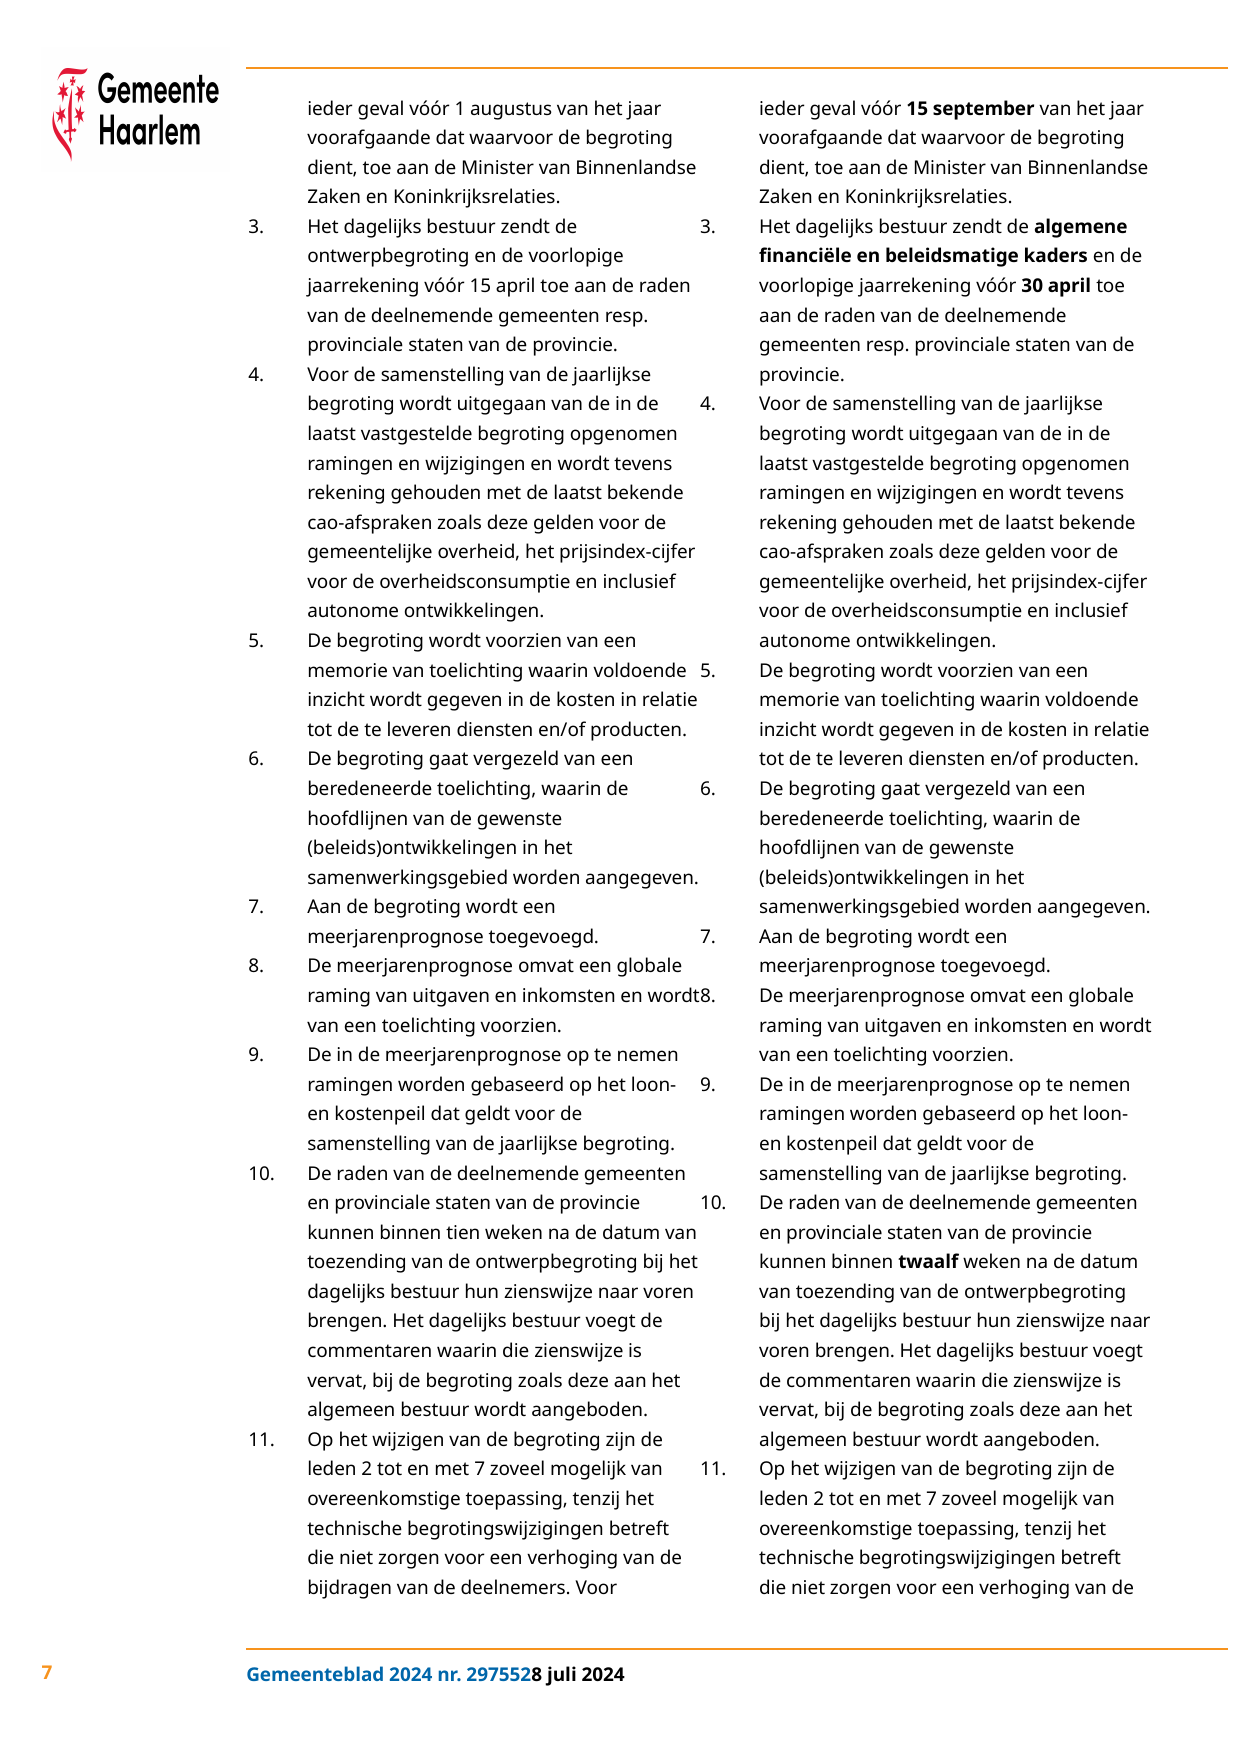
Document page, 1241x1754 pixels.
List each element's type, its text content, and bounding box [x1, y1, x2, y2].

table_cell ieder geval vóór 15 september van het jaar voorafgaande dat waarvoor de begroting dient, toe aan de Minister van Binnenlandse Zaken en Koninkrijksrelaties. Het dagelijks bestuur zendt de algemene financiële en beleidsmatige kaders en de voorlopige jaarrekening vóór 30 april toe aan de raden van de deelnemende gemeenten resp. provinciale staten van de provincie. Voor de samenstelling van de jaarlijkse begroting wordt uitgegaan van de in de laatst vastgestelde begroting opgenomen ramingen en wijzigingen en wordt tevens rekening gehouden met de laatst bekende cao-afspraken zoals deze gelden voor de gemeentelijke overheid, het prijsindex-cijfer voor de overheidsconsumptie en inclusief autonome ontwikkelingen. De begroting wordt voorzien van een memorie van toelichting waarin voldoende inzicht wordt gegeven in de kosten in relatie tot de te leveren diensten en/of producten. De begroting gaat vergezeld van een beredeneerde toelichting, waarin de hoofdlijnen van de gewenste (beleids)ontwikkelingen in het samenwerkingsgebied worden aangegeven. Aan de begroting wordt een meerjarenprognose toegevoegd. De meerjarenprognose omvat een globale raming van uitgaven en inkomsten en wordt van een toelichting voorzien. De in de meerjarenprognose op te nemen ramingen worden gebaseerd op het loon- en kostenpeil dat geldt voor de samenstelling van de jaarlijkse begroting. De raden van de deelnemende gemeenten en provinciale staten van de provincie kunnen binnen twaalf weken na de datum van toezending van de ontwerpbegroting bij het dagelijks bestuur hun zienswijze naar voren brengen. Het dagelijks bestuur voegt de commentaren waarin die zienswijze is vervat, bij de begroting zoals deze aan het algemeen bestuur wordt aangeboden. Op het wijzigen van de begroting zijn de leden 2 tot en met 7 zoveel mogelijk van overeenkomstige toepassing, tenzij het technische begrotingswijzigingen betreft die niet zorgen voor een verhoging van de [700, 95, 1152, 1600]
table_cell ieder geval vóór 1 augustus van het jaar voorafgaande dat waarvoor de begroting dient, toe aan de Minister van Binnenlandse Zaken en Koninkrijksrelaties. Het dagelijks bestuur zendt de ontwerpbegroting en de voorlopige jaarrekening vóór 15 april toe aan de raden van de deelnemende gemeenten resp. provinciale staten van de provincie. Voor de samenstelling van de jaarlijkse begroting wordt uitgegaan van de in de laatst vastgestelde begroting opgenomen ramingen en wijzigingen en wordt tevens rekening gehouden met de laatst bekende cao-afspraken zoals deze gelden voor de gemeentelijke overheid, het prijsindex-cijfer voor de overheidsconsumptie en inclusief autonome ontwikkelingen. De begroting wordt voorzien van een memorie van toelichting waarin voldoende inzicht wordt gegeven in de kosten in relatie tot de te leveren diensten en/of producten. De begroting gaat vergezeld van een beredeneerde toelichting, waarin de hoofdlijnen van de gewenste (beleids)ontwikkelingen in het samenwerkingsgebied worden aangegeven. Aan de begroting wordt een meerjarenprognose toegevoegd. De meerjarenprognose omvat een globale raming van uitgaven en inkomsten en wordt van een toelichting voorzien. De in de meerjarenprognose op te nemen ramingen worden gebaseerd op het loon- en kostenpeil dat geldt voor de samenstelling van de jaarlijkse begroting. De raden van de deelnemende gemeenten en provinciale staten van de provincie kunnen binnen tien weken na de datum van toezending van de ontwerpbegroting bij het dagelijks bestuur hun zienswijze naar voren brengen. Het dagelijks bestuur voegt de commentaren waarin die zienswijze is vervat, bij de begroting zoals deze aan het algemeen bestuur wordt aangeboden. Op het wijzigen van de begroting zijn de leden 2 tot en met 7 zoveel mogelijk van overeenkomstige toepassing, tenzij het technische begrotingswijzigingen betreft die niet zorgen voor een verhoging van de bijdragen van de deelnemers. Voor [248, 95, 700, 1600]
picture [41, 47, 231, 172]
